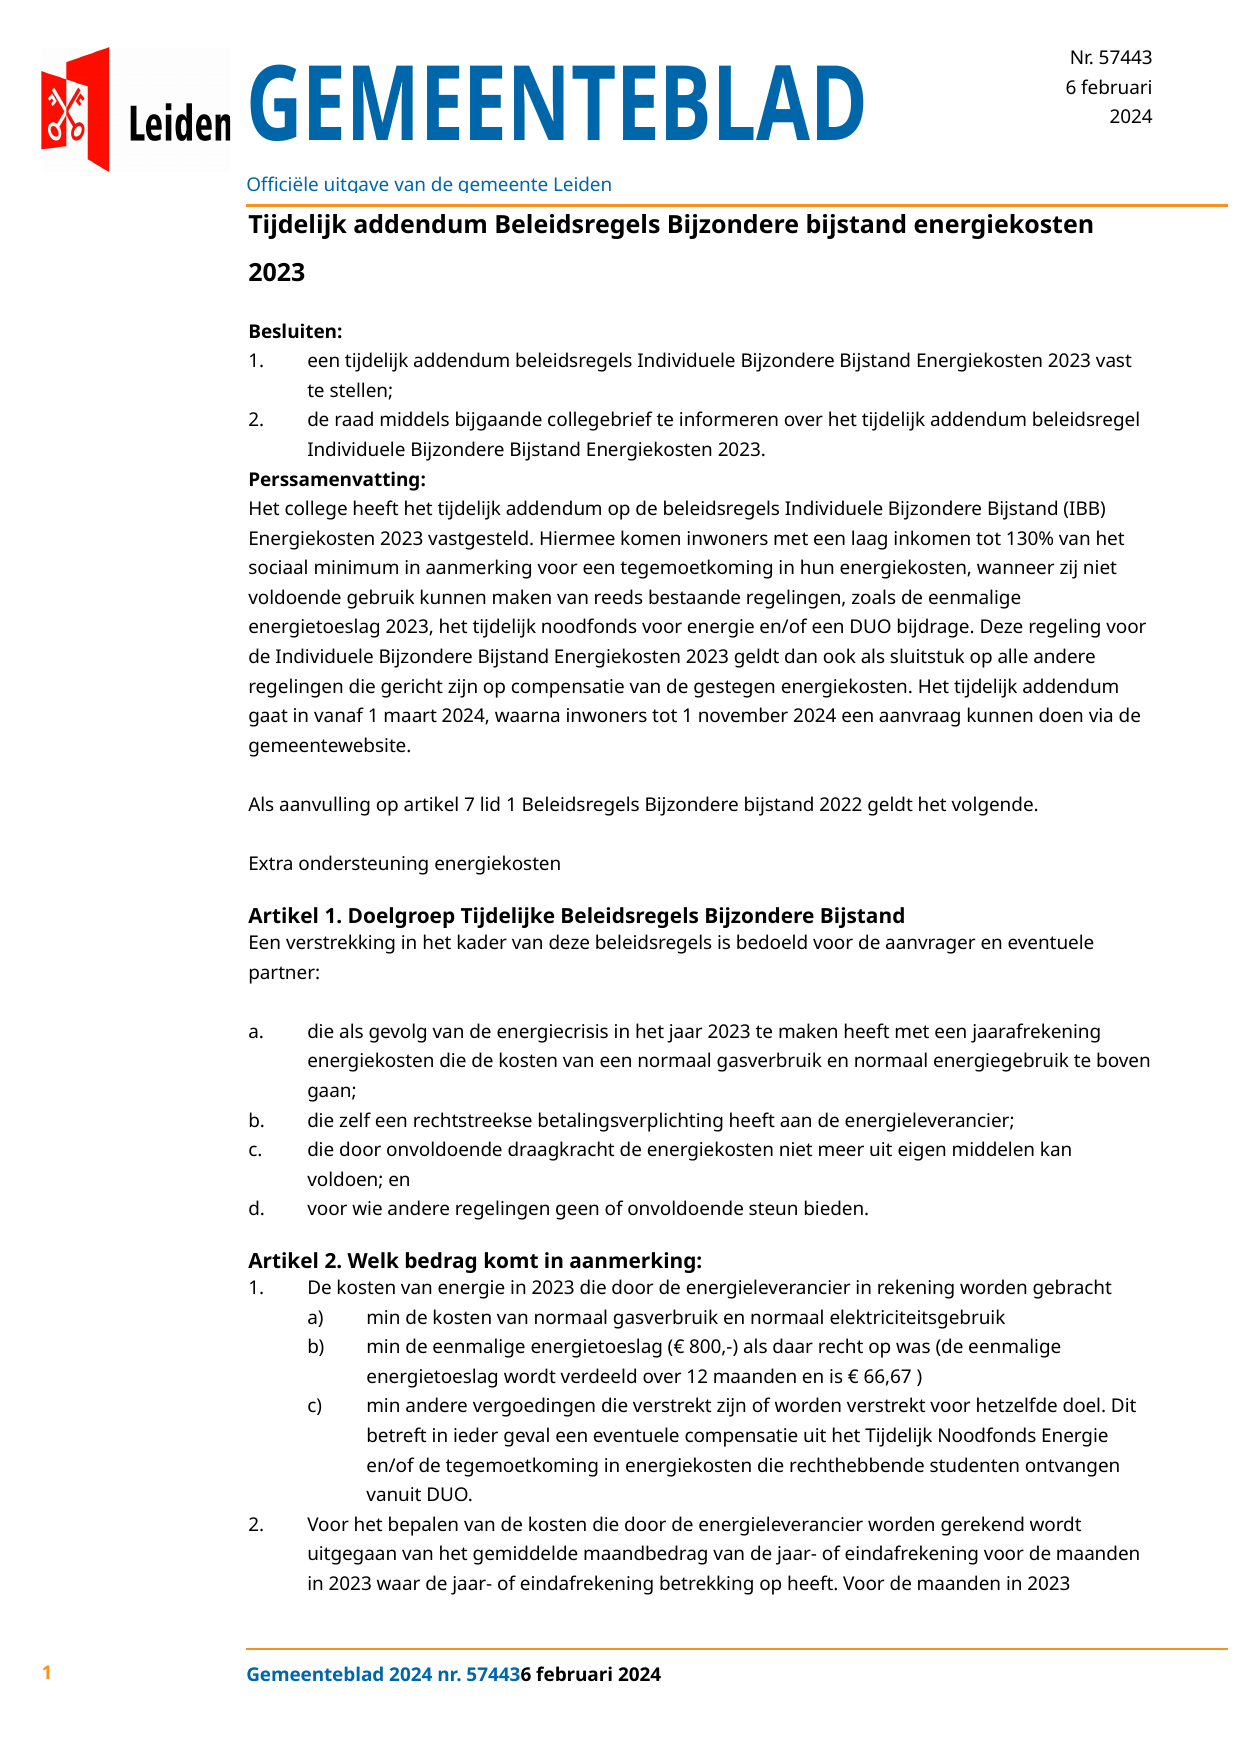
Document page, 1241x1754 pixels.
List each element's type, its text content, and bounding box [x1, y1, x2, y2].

list die door onvoldoende draagkracht de energiekosten niet meer uit eigen middelen kan voldoen; en [248, 1136, 1152, 1192]
text Een verstrekking in het kader van deze beleidsregels is bedoeld voor de aanvrager en eventuele partner: [248, 929, 1152, 984]
text Artikel 1. Doelgroep Tijdelijke Beleidsregels Bijzondere Bijstand [248, 901, 1152, 929]
text Het college heeft het tijdelijk addendum op de beleidsregels Individuele Bijzondere Bijstand (IBB) Energiekosten 2023 vastgesteld. Hiermee komen inwoners met een laag inkomen tot 130% van het sociaal minimum in aanmerking voor een tegemoetkoming in hun energiekosten, wanneer zij niet voldoende gebruik kunnen maken van reeds bestaande regelingen, zoals de eenmalige energietoeslag 2023, het tijdelijk noodfonds voor energie en/of een DUO bijdrage. Deze regeling voor de Individuele Bijzondere Bijstand Energiekosten 2023 geldt dan ook als sluitstuk op alle andere regelingen die gericht zijn op compensatie van de gestegen energiekosten. Het tijdelijk addendum gaat in vanaf 1 maart 2024, waarna inwoners tot 1 november 2024 een aanvraag kunnen doen via de gemeentewebsite. [248, 495, 1152, 758]
list min andere vergoedingen die verstrekt zijn of worden verstrekt voor hetzelfde doel. Dit betreft in ieder geval een eventuele compensatie uit het Tijdelijk Noodfonds Energie en/of de tegemoetkoming in energiekosten die rechthebbende studenten ontvangen vanuit DUO. [307, 1393, 1152, 1507]
list die zelf een rechtstreekse betalingsverplichting heeft aan de energieleverancier; [248, 1107, 1152, 1132]
text Tijdelijk addendum Beleidsregels Bijzondere bijstand energiekosten 2023 [248, 207, 1152, 288]
text Besluiten: [248, 318, 1152, 344]
list voor wie andere regelingen geen of onvoldoende steun bieden. [248, 1196, 1152, 1221]
list Voor het bepalen van de kosten die door de energieleverancier worden gerekend wordt uitgegaan van het gemiddelde maandbedrag van de jaar- of eindafrekening voor de maanden in 2023 waar de jaar- of eindafrekening betrekking op heeft. Voor de maanden in 2023 [248, 1511, 1152, 1596]
list min de eenmalige energietoeslag (€ 800,-) als daar recht op was (de eenmalige energietoeslag wordt verdeeld over 12 maanden en is € 66,67 ) [307, 1333, 1152, 1389]
list een tijdelijk addendum beleidsregels Individuele Bijzondere Bijstand Energiekosten 2023 vast te stellen; [248, 347, 1152, 403]
text Extra ondersteuning energiekosten [248, 850, 1152, 876]
list De kosten van energie in 2023 die door de energieleverancier in rekening worden gebracht [248, 1274, 1152, 1300]
text Artikel 2. Welk bedrag komt in aanmerking: [248, 1246, 1152, 1274]
list die als gevolg van de energiecrisis in het jaar 2023 te maken heeft met een jaarafrekening energiekosten die de kosten van een normaal gasverbruik en normaal energiegebruik te boven gaan; [248, 1018, 1152, 1103]
list min de kosten van normaal gasverbruik en normaal elektriciteitsgebruik [307, 1304, 1152, 1330]
text Als aanvulling op artikel 7 lid 1 Beleidsregels Bijzondere bijstand 2022 geldt het volgende. [248, 791, 1152, 817]
picture [41, 47, 231, 172]
list de raad middels bijgaande collegebrief te informeren over het tijdelijk addendum beleidsregel Individuele Bijzondere Bijstand Energiekosten 2023. [248, 407, 1152, 462]
text Perssamenvatting: [248, 466, 1152, 492]
